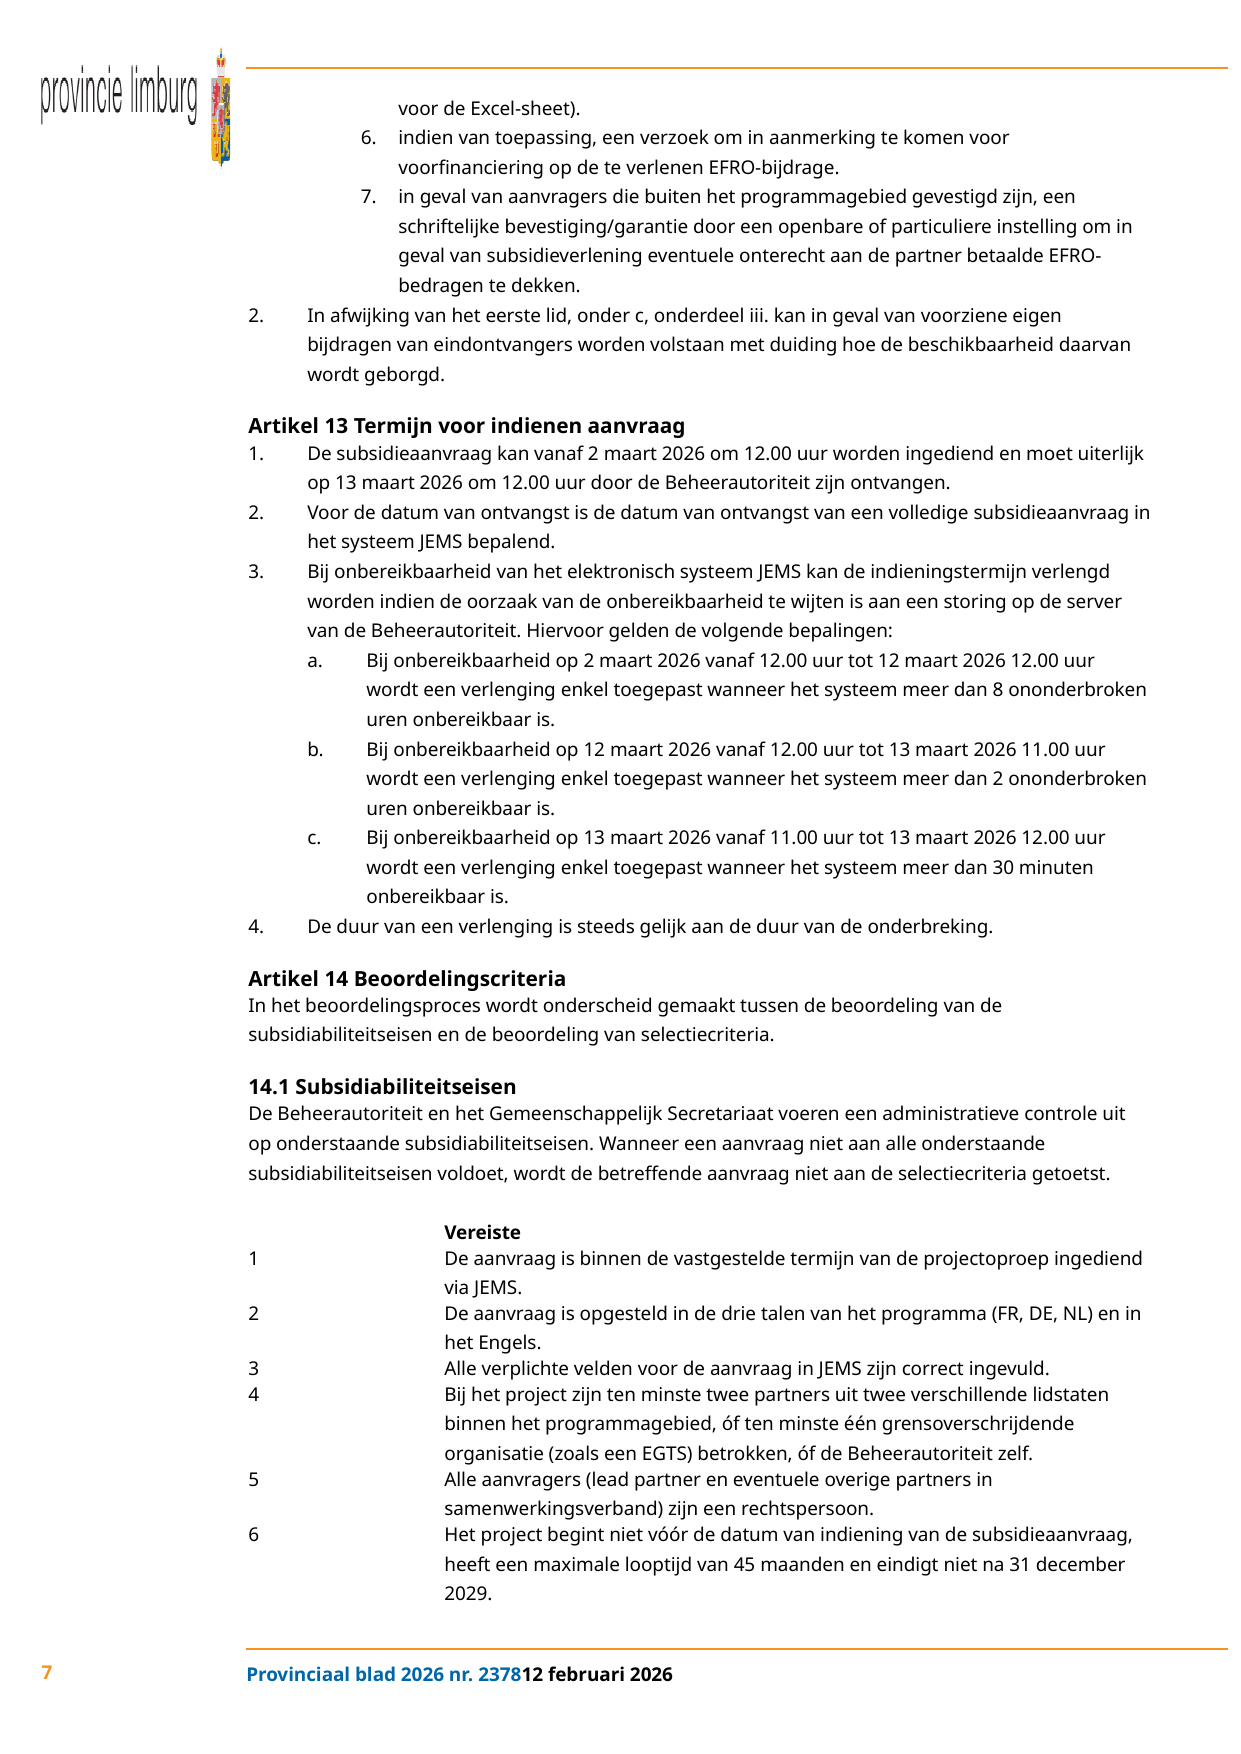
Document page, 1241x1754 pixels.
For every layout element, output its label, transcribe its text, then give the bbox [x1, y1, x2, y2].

table_cell 3 [248, 1355, 444, 1381]
text In het beoordelingsproces wordt onderscheid gemaakt tussen de beoordeling van de subsidiabiliteitseisen en de beoordeling van selectiecriteria. [248, 992, 1152, 1047]
table_cell De aanvraag is binnen de vastgestelde termijn van de projectoproep ingediend via JEMS. [444, 1245, 1152, 1300]
list voor de Excel-sheet). [361, 95, 1152, 121]
table_cell 2 [248, 1300, 444, 1355]
table_cell 6 [248, 1521, 444, 1606]
text Artikel 13 Termijn voor indienen aanvraag [248, 411, 1152, 440]
table_cell 1 [248, 1245, 444, 1300]
list in geval van aanvragers die buiten het programmagebied gevestigd zijn, een schriftelijke bevestiging/garantie door een openbare of particuliere instelling om in geval van subsidieverlening eventuele onterecht aan de partner betaalde EFRO-bedragen te dekken. [361, 183, 1152, 298]
table_cell 5 [248, 1466, 444, 1521]
list Bij onbereikbaarheid op 12 maart 2026 vanaf 12.00 uur tot 13 maart 2026 11.00 uur wordt een verlenging enkel toegepast wanneer het systeem meer dan 2 ononderbroken uren onbereikbaar is. [307, 736, 1152, 821]
text Artikel 14 Beoordelingscriteria [248, 964, 1152, 992]
table_cell Bij het project zijn ten minste twee partners uit twee verschillende lidstaten binnen het programmagebied, óf ten minste één grensoverschrijdende organisatie (zoals een EGTS) betrokken, óf de Beheerautoriteit zelf. [444, 1381, 1152, 1466]
table_cell Het project begint niet vóór de datum van indiening van de subsidieaanvraag, heeft een maximale looptijd van 45 maanden en eindigt niet na 31 december 2029. [444, 1521, 1152, 1606]
list indien van toepassing, een verzoek om in aanmerking te komen voor voorfinanciering op de te verlenen EFRO-bijdrage. [361, 124, 1152, 180]
list Bij onbereikbaarheid op 2 maart 2026 vanaf 12.00 uur tot 12 maart 2026 12.00 uur wordt een verlenging enkel toegepast wanneer het systeem meer dan 8 ononderbroken uren onbereikbaar is. [307, 647, 1152, 732]
list De duur van een verlenging is steeds gelijk aan de duur van de onderbreking. [248, 913, 1152, 939]
table_header [248, 1219, 444, 1245]
list Voor de datum van ontvangst is de datum van ontvangst van een volledige subsidieaanvraag in het systeem JEMS bepalend. [248, 499, 1152, 554]
list Bij onbereikbaarheid op 13 maart 2026 vanaf 11.00 uur tot 13 maart 2026 12.00 uur wordt een verlenging enkel toegepast wanneer het systeem meer dan 30 minuten onbereikbaar is. [307, 824, 1152, 909]
list Bij onbereikbaarheid van het elektronisch systeem JEMS kan de indieningstermijn verlengd worden indien de oorzaak van de onbereikbaarheid te wijten is aan een storing op de server van de Beheerautoriteit. Hiervoor gelden de volgende bepalingen: [248, 558, 1152, 643]
text 14.1 Subsidiabiliteitseisen [248, 1072, 1152, 1101]
picture [41, 47, 231, 172]
table_header Vereiste [444, 1219, 1152, 1245]
list De subsidieaanvraag kan vanaf 2 maart 2026 om 12.00 uur worden ingediend en moet uiterlijk op 13 maart 2026 om 12.00 uur door de Beheerautoriteit zijn ontvangen. [248, 440, 1152, 495]
table_cell Alle aanvragers (lead partner en eventuele overige partners in samenwerkingsverband) zijn een rechtspersoon. [444, 1466, 1152, 1521]
table_cell De aanvraag is opgesteld in de drie talen van het programma (FR, DE, NL) en in het Engels. [444, 1300, 1152, 1355]
list In afwijking van het eerste lid, onder c, onderdeel iii. kan in geval van voorziene eigen bijdragen van eindontvangers worden volstaan met duiding hoe de beschikbaarheid daarvan wordt geborgd. [248, 302, 1152, 387]
table_cell Alle verplichte velden voor de aanvraag in JEMS zijn correct ingevuld. [444, 1355, 1152, 1381]
table_cell 4 [248, 1381, 444, 1466]
text De Beheerautoriteit en het Gemeenschappelijk Secretariaat voeren een administratieve controle uit op onderstaande subsidiabiliteitseisen. Wanneer een aanvraag niet aan alle onderstaande subsidiabiliteitseisen voldoet, wordt de betreffende aanvraag niet aan de selectiecriteria getoetst. [248, 1101, 1152, 1185]
